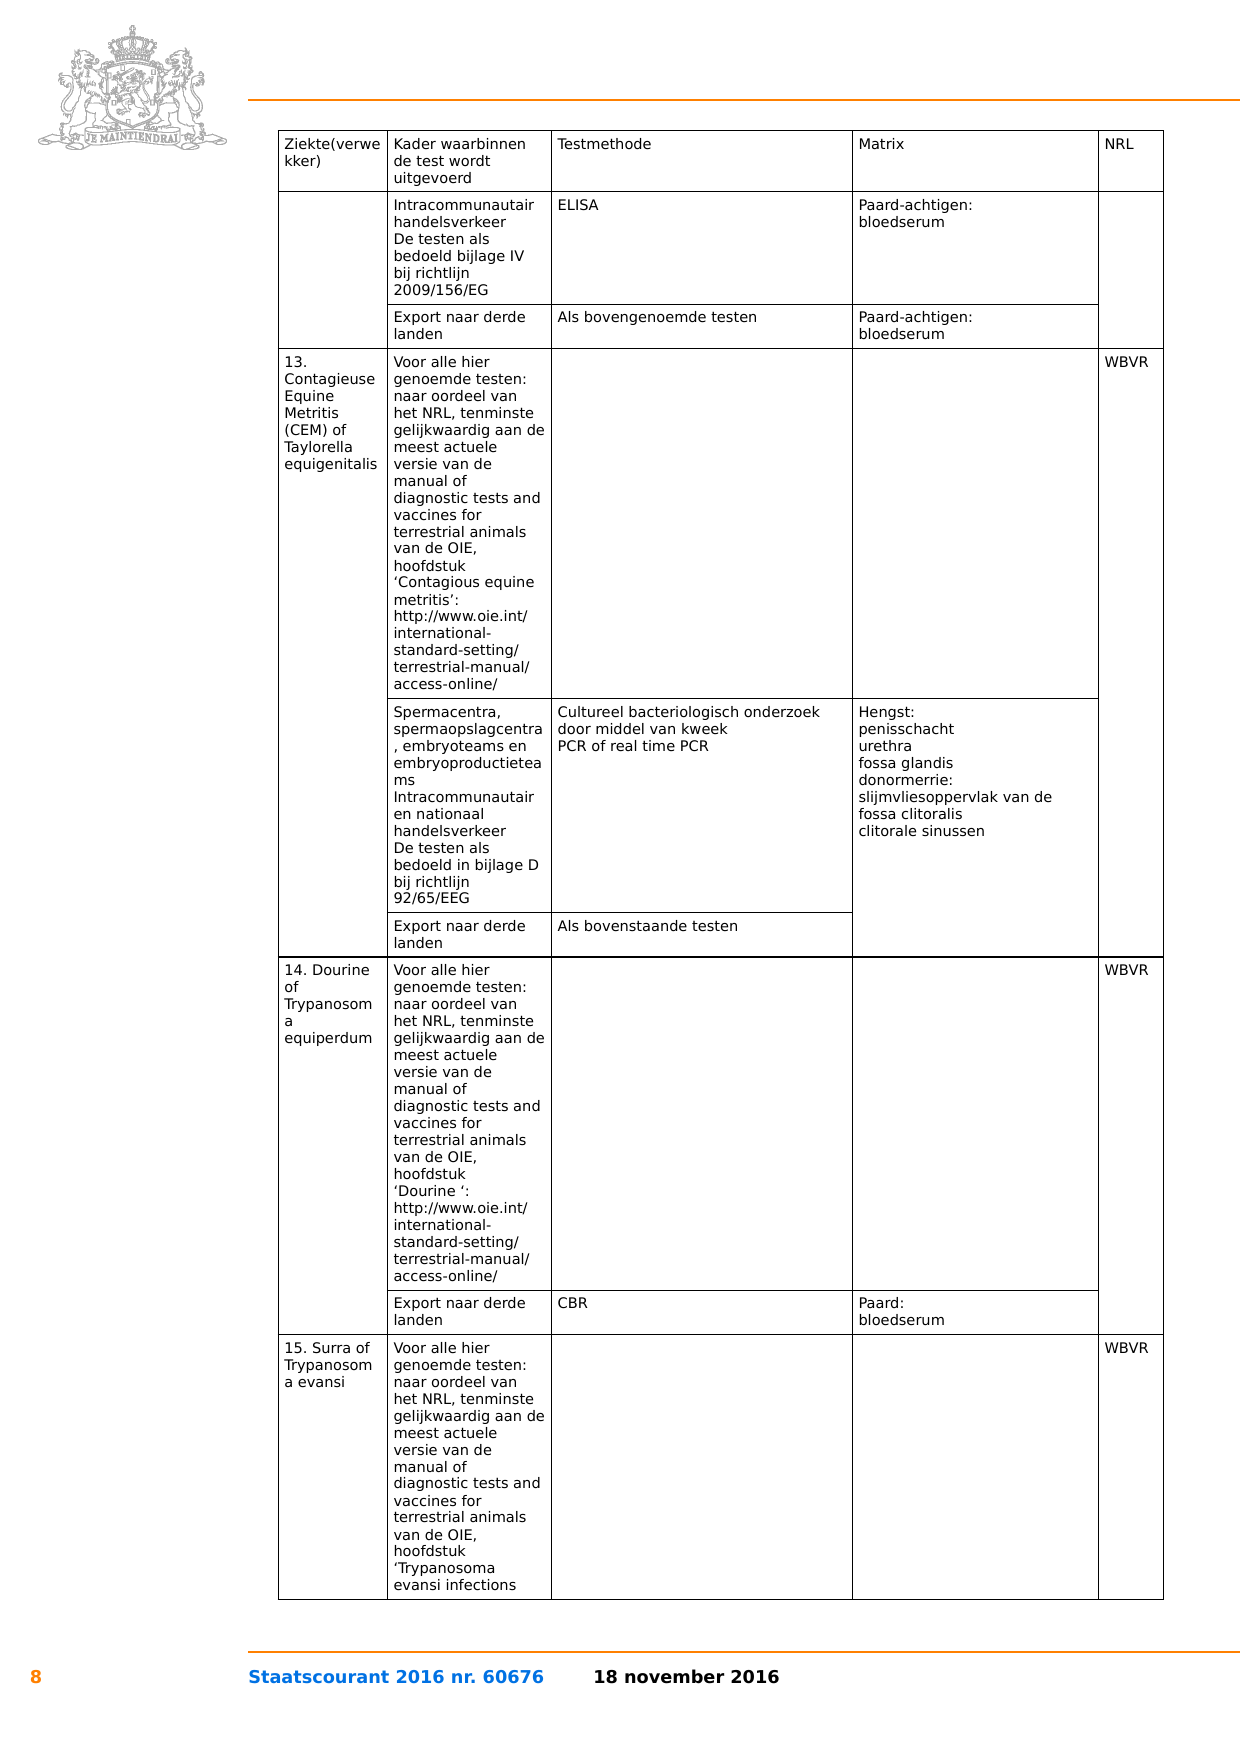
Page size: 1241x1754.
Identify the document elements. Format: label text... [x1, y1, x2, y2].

table_cell [552, 349, 852, 698]
table_cell 13. Contagieuse Equine Metritis (CEM) of Taylorella equigenitalis [279, 349, 387, 956]
table_cell CBR [552, 1291, 852, 1334]
table_cell Als bovenstaande testen [552, 913, 852, 956]
table_header Kader waarbinnen de test wordt uitgevoerd [388, 131, 551, 191]
table_cell [552, 1335, 852, 1599]
table_cell Voor alle hier genoemde testen: naar oordeel van het NRL, tenminste gelijkwaardig aan de meest actuele versie van de manual of diagnostic tests and vaccines for terrestrial animals van de OIE, hoofdstuk ‘Contagious equine metritis’: http://www.oie.int/international-standard-setting/terrestrial-manual/access-online/ [388, 349, 551, 698]
table_cell WBVR [1099, 958, 1163, 1334]
table_cell ELISA [552, 192, 852, 303]
table_cell WBVR [1099, 349, 1163, 956]
table_cell Paard: bloedserum [853, 1291, 1098, 1334]
table_cell Hengst: penisschacht urethra fossa glandis donormerrie: slijmvliesoppervlak van de fossa clitoralis clitorale sinussen [853, 699, 1098, 956]
table_cell Cultureel bacteriologisch onderzoek door middel van kweek PCR of real time PCR [552, 699, 852, 912]
table_cell Export naar derde landen [388, 305, 551, 348]
table_header Testmethode [552, 131, 852, 191]
table_cell [279, 192, 387, 348]
table_header Ziekte(verwekker) [279, 131, 387, 191]
table_header NRL [1099, 131, 1163, 191]
table_cell Intracommunautair handelsverkeer De testen als bedoeld bijlage IV bij richtlijn 2009/156/EG [388, 192, 551, 303]
table_cell Als bovengenoemde testen [552, 305, 852, 348]
table_cell Export naar derde landen [388, 913, 551, 956]
picture [38, 25, 227, 150]
table_cell [853, 958, 1098, 1289]
table_cell [853, 1335, 1098, 1599]
table_cell 14. Dourine of Trypanosoma equiperdum [279, 958, 387, 1334]
table_cell Paard-achtigen: bloedserum [853, 305, 1098, 348]
table_header Matrix [853, 131, 1098, 191]
table_cell Export naar derde landen [388, 1291, 551, 1334]
table_cell [1099, 192, 1163, 348]
table_cell [853, 349, 1098, 698]
table_cell Voor alle hier genoemde testen: naar oordeel van het NRL, tenminste gelijkwaardig aan de meest actuele versie van de manual of diagnostic tests and vaccines for terrestrial animals van de OIE, hoofdstuk ‘Dourine ‘: http://www.oie.int/international-standard-setting/terrestrial-manual/access-online/ [388, 958, 551, 1289]
table_cell Paard-achtigen: bloedserum [853, 192, 1098, 303]
table_cell Voor alle hier genoemde testen: naar oordeel van het NRL, tenminste gelijkwaardig aan de meest actuele versie van de manual of diagnostic tests and vaccines for terrestrial animals van de OIE, hoofdstuk ‘Trypanosoma evansi infections [388, 1335, 551, 1599]
table_cell 15. Surra of Trypanosoma evansi [279, 1335, 387, 1599]
table_cell Spermacentra, spermaopslagcentra, embryoteams en embryoproductieteams Intracommunautair en nationaal handelsverkeer De testen als bedoeld in bijlage D bij richtlijn 92/65/EEG [388, 699, 551, 912]
table_cell [552, 958, 852, 1289]
table_cell WBVR [1099, 1335, 1163, 1599]
